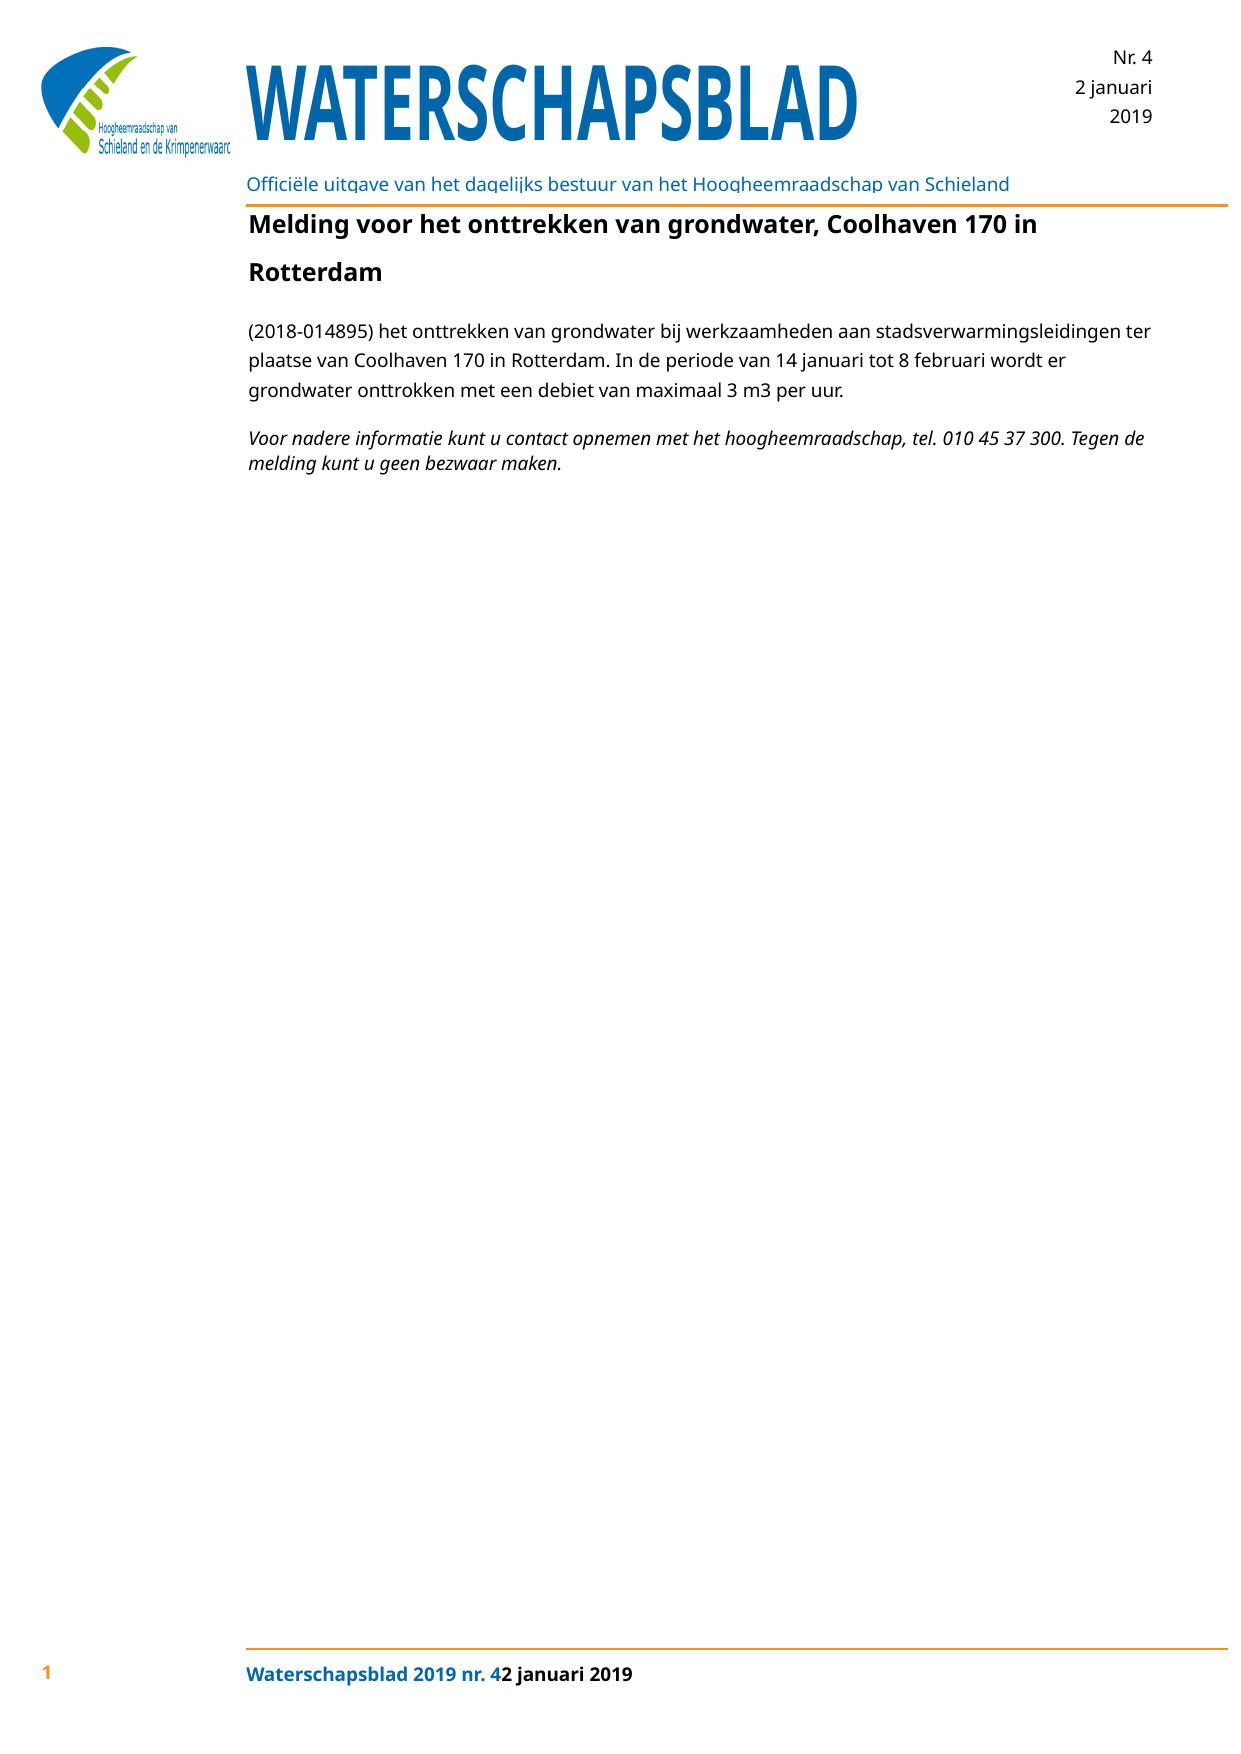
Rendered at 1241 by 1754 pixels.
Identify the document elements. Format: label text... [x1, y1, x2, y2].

text (2018-014895) het onttrekken van grondwater bij werkzaamheden aan stadsverwarmingsleidingen ter plaatse van Coolhaven 170 in Rotterdam. In de periode van 14 januari tot 8 februari wordt er grondwater onttrokken met een debiet van maximaal 3 m3 per uur. [248, 318, 1152, 403]
picture [41, 47, 231, 172]
text Melding voor het onttrekken van grondwater, Coolhaven 170 in Rotterdam [248, 207, 1152, 288]
text Voor nadere informatie kunt u contact opnemen met het hoogheemraadschap, tel. 010 45 37 300. Tegen de melding kunt u geen bezwaar maken. [248, 425, 1152, 476]
